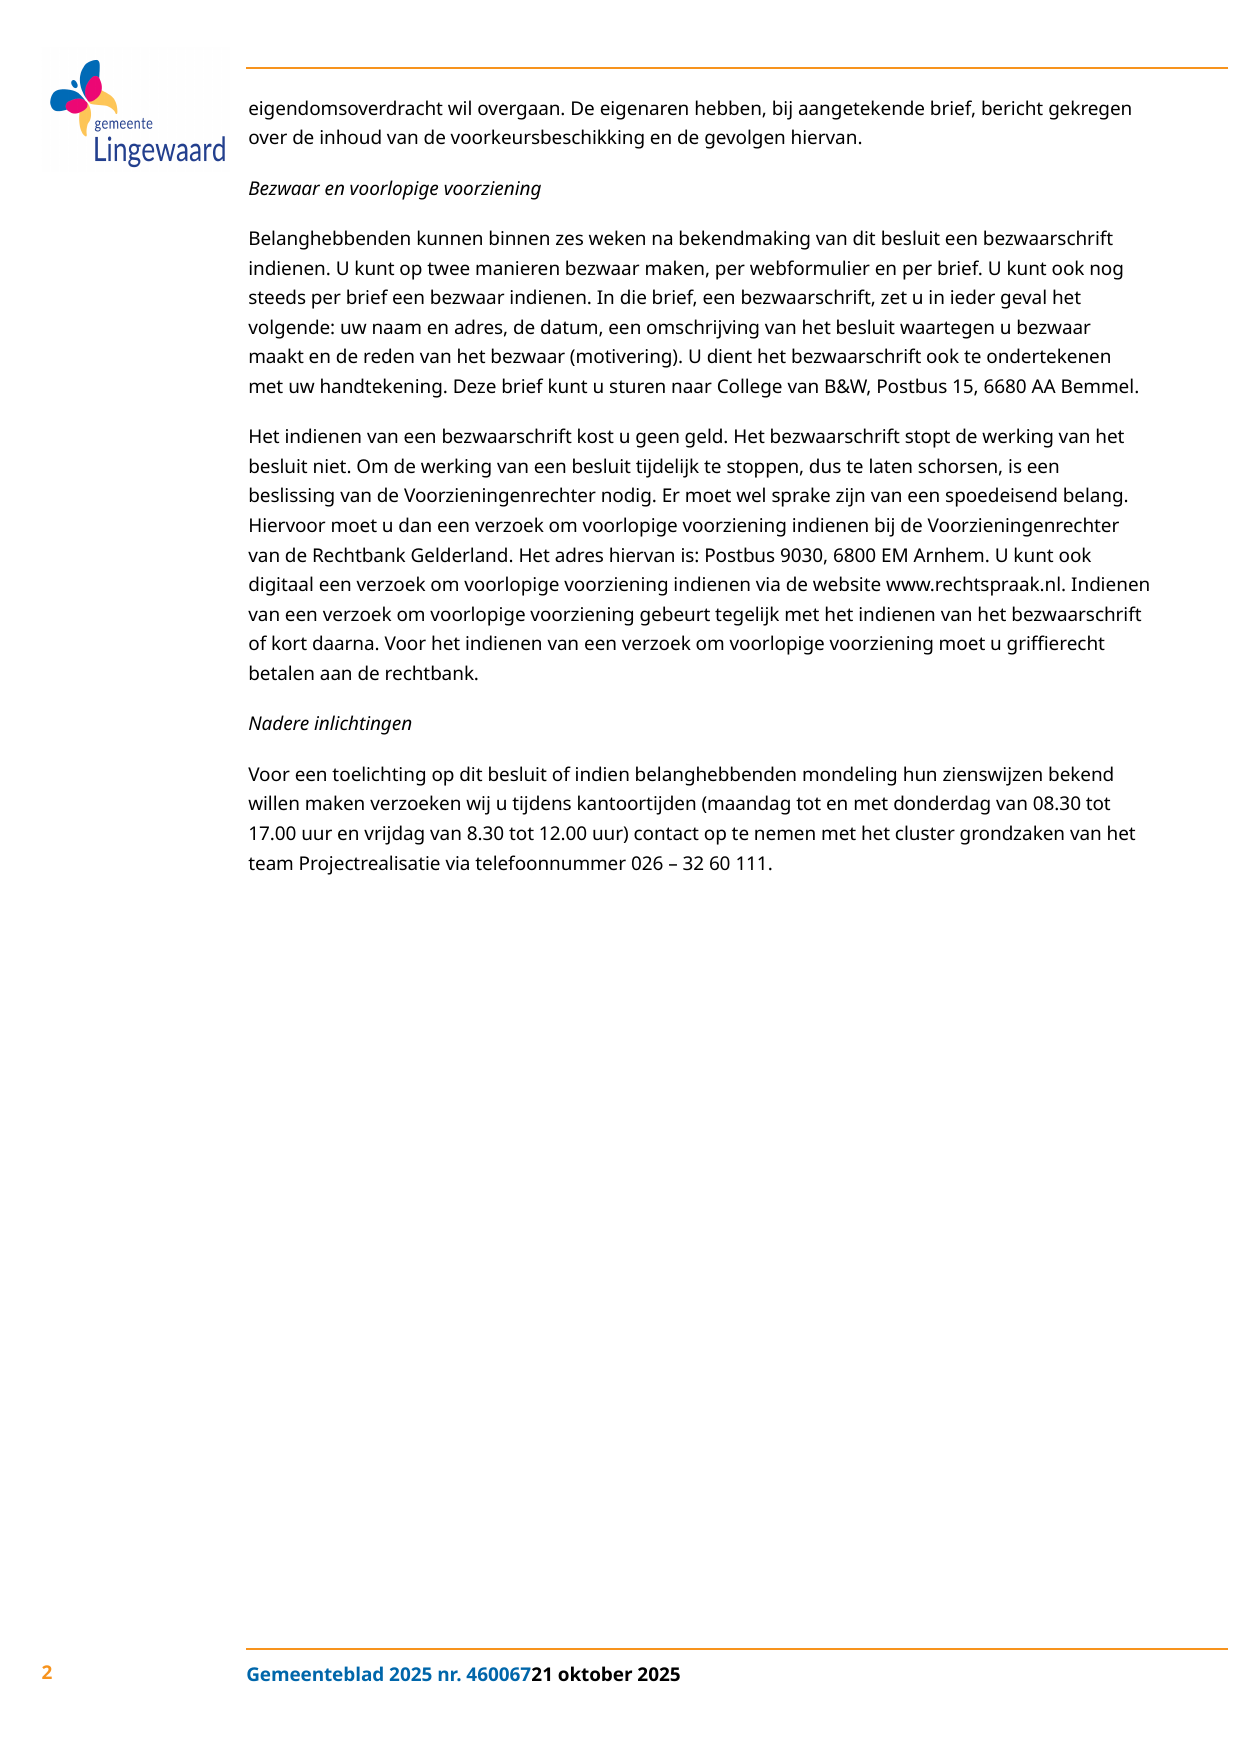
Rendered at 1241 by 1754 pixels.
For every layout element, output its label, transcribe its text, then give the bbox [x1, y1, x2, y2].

text Het indienen van een bezwaarschrift kost u geen geld. Het bezwaarschrift stopt de werking van het besluit niet. Om de werking van een besluit tijdelijk te stoppen, dus te laten schorsen, is een beslissing van de Voorzieningenrechter nodig. Er moet wel sprake zijn van een spoedeisend belang. Hiervoor moet u dan een verzoek om voorlopige voorziening indienen bij de Voorzieningenrechter van de Rechtbank Gelderland. Het adres hiervan is: Postbus 9030, 6800 EM Arnhem. U kunt ook digitaal een verzoek om voorlopige voorziening indienen via de website www.rechtspraak.nl. Indienen van een verzoek om voorlopige voorziening gebeurt tegelijk met het indienen van het bezwaarschrift of kort daarna. Voor het indienen van een verzoek om voorlopige voorziening moet u griffierecht betalen aan de rechtbank. [248, 423, 1152, 686]
text eigendomsoverdracht wil overgaan. De eigenaren hebben, bij aangetekende brief, bericht gekregen over de inhoud van de voorkeursbeschikking en de gevolgen hiervan. [248, 95, 1152, 150]
text Belanghebbenden kunnen binnen zes weken na bekendmaking van dit besluit een bezwaarschrift indienen. U kunt op twee manieren bezwaar maken, per webformulier en per brief. U kunt ook nog steeds per brief een bezwaar indienen. In die brief, een bezwaarschrift, zet u in ieder geval het volgende: uw naam en adres, de datum, een omschrijving van het besluit waartegen u bezwaar maakt en de reden van het bezwaar (motivering). U dient het bezwaarschrift ook te ondertekenen met uw handtekening. Deze brief kunt u sturen naar College van B&W, Postbus 15, 6680 AA Bemmel. [248, 225, 1152, 399]
picture [41, 47, 231, 172]
text Nadere inlichtingen [248, 711, 1152, 736]
text Bezwaar en voorlopige voorziening [248, 175, 1152, 201]
text Voor een toelichting op dit besluit of indien belanghebbenden mondeling hun zienswijzen bekend willen maken verzoeken wij u tijdens kantoortijden (maandag tot en met donderdag van 08.30 tot 17.00 uur en vrijdag van 8.30 tot 12.00 uur) contact op te nemen met het cluster grondzaken van het team Projectrealisatie via telefoonnummer 026 – 32 60 111. [248, 761, 1152, 876]
